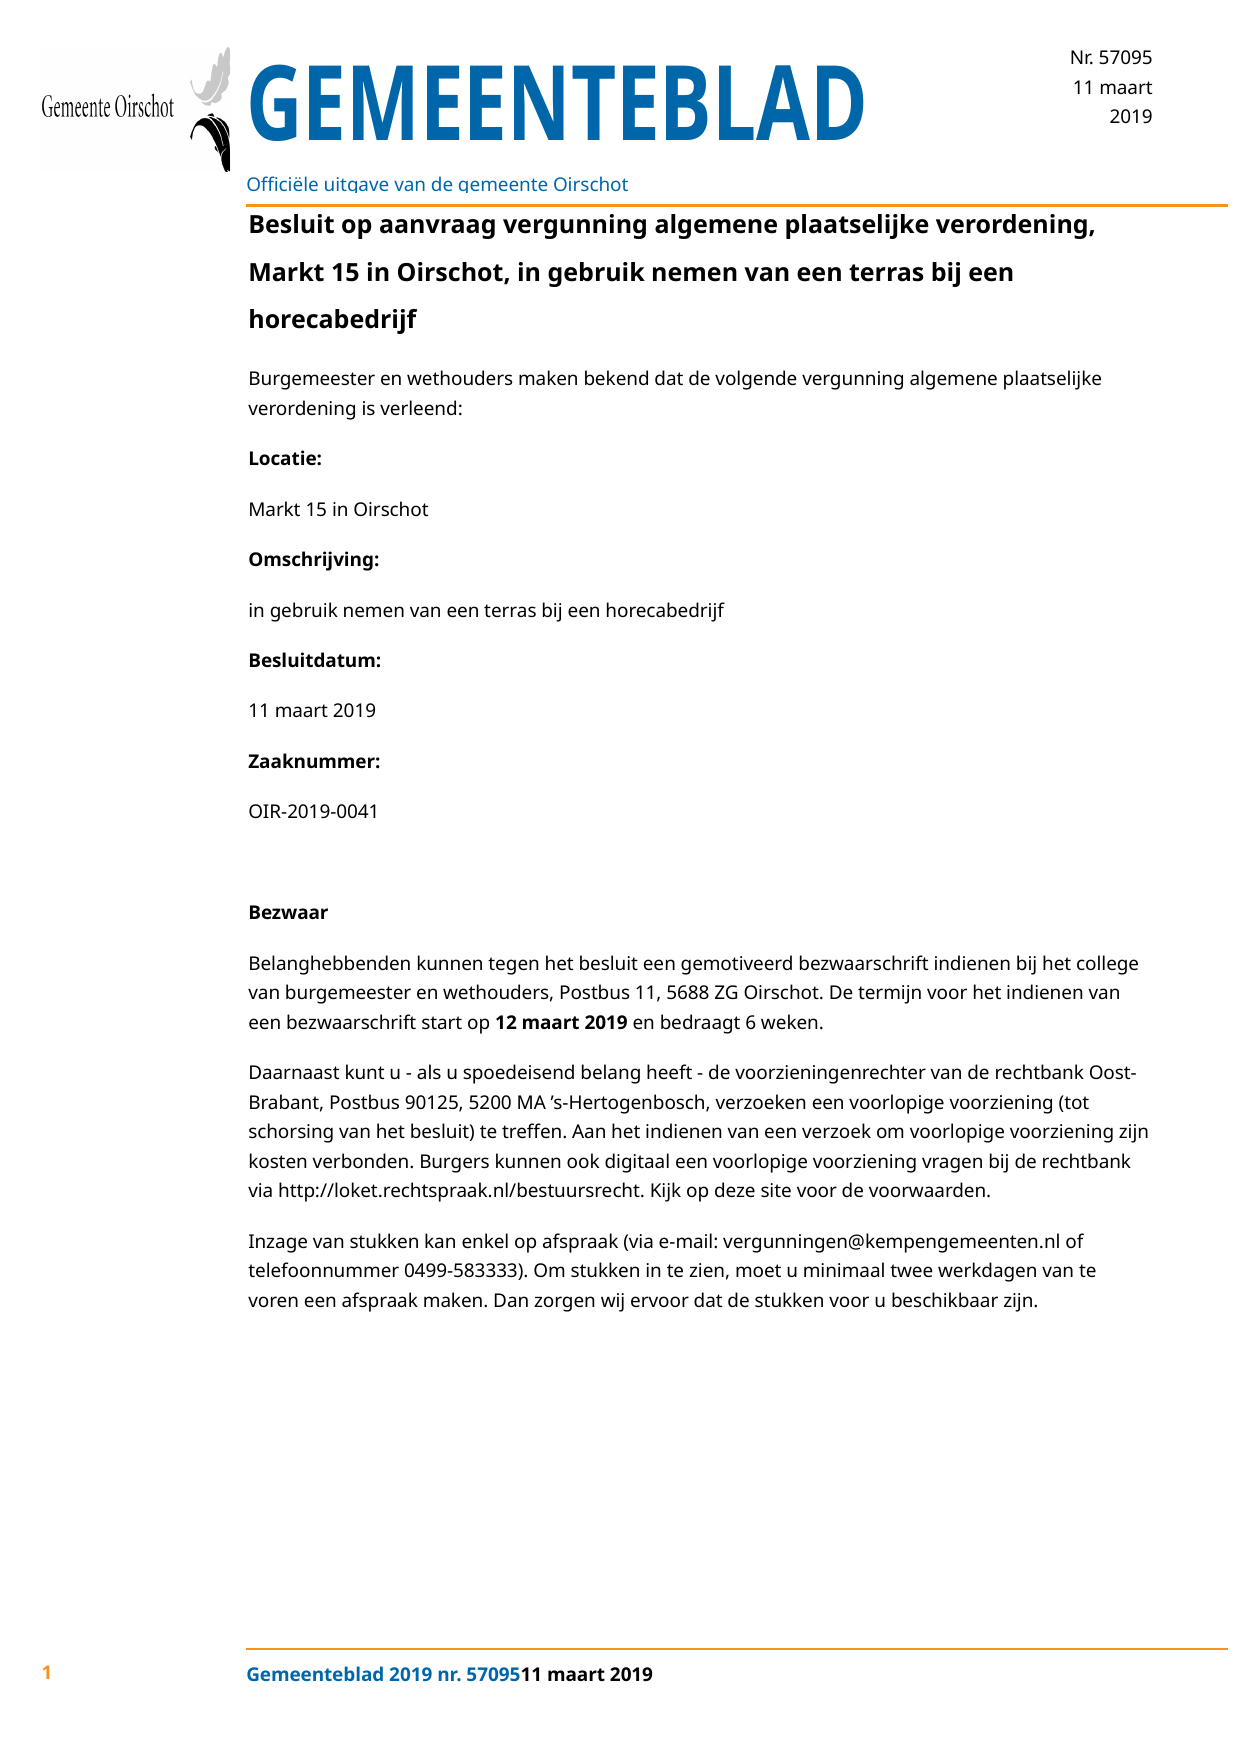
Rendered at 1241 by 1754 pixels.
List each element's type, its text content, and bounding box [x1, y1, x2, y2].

text Zaaknummer: [248, 748, 1152, 774]
text Besluit op aanvraag vergunning algemene plaatselijke verordening, Markt 15 in Oirschot, in gebruik nemen van een terras bij een horecabedrijf [248, 207, 1152, 336]
text Burgemeester en wethouders maken bekend dat de volgende vergunning algemene plaatselijke verordening is verleend: [248, 366, 1152, 421]
text Inzage van stukken kan enkel op afspraak (via e-mail: vergunningen@kempengemeenten.nl of telefoonnummer 0499-583333). Om stukken in te zien, moet u minimaal twee werkdagen van te voren een afspraak maken. Dan zorgen wij ervoor dat de stukken voor u beschikbaar zijn. [248, 1228, 1152, 1313]
text in gebruik nemen van een terras bij een horecabedrijf [248, 597, 1152, 622]
text Bezwaar [248, 899, 1152, 925]
text Locatie: [248, 446, 1152, 471]
text Markt 15 in Oirschot [248, 496, 1152, 522]
text Belanghebbenden kunnen tegen het besluit een gemotiveerd bezwaarschrift indienen bij het college van burgemeester en wethouders, Postbus 11, 5688 ZG Oirschot. De termijn voor het indienen van een bezwaarschrift start op 12 maart 2019 en bedraagt 6 weken. [248, 950, 1152, 1034]
text OIR-2019-0041 [248, 798, 1152, 824]
picture [41, 47, 231, 172]
text 11 maart 2019 [248, 698, 1152, 723]
text Omschrijving: [248, 546, 1152, 572]
text Daarnaast kunt u - als u spoedeisend belang heeft - de voorzieningenrechter van de rechtbank Oost-Brabant, Postbus 90125, 5200 MA ’s-Hertogenbosch, verzoeken een voorlopige voorziening (tot schorsing van het besluit) te treffen. Aan het indienen van een verzoek om voorlopige voorziening zijn kosten verbonden. Burgers kunnen ook digitaal een voorlopige voorziening vragen bij de rechtbank via http://loket.rechtspraak.nl/bestuursrecht. Kijk op deze site voor de voorwaarden. [248, 1059, 1152, 1203]
text Besluitdatum: [248, 647, 1152, 673]
